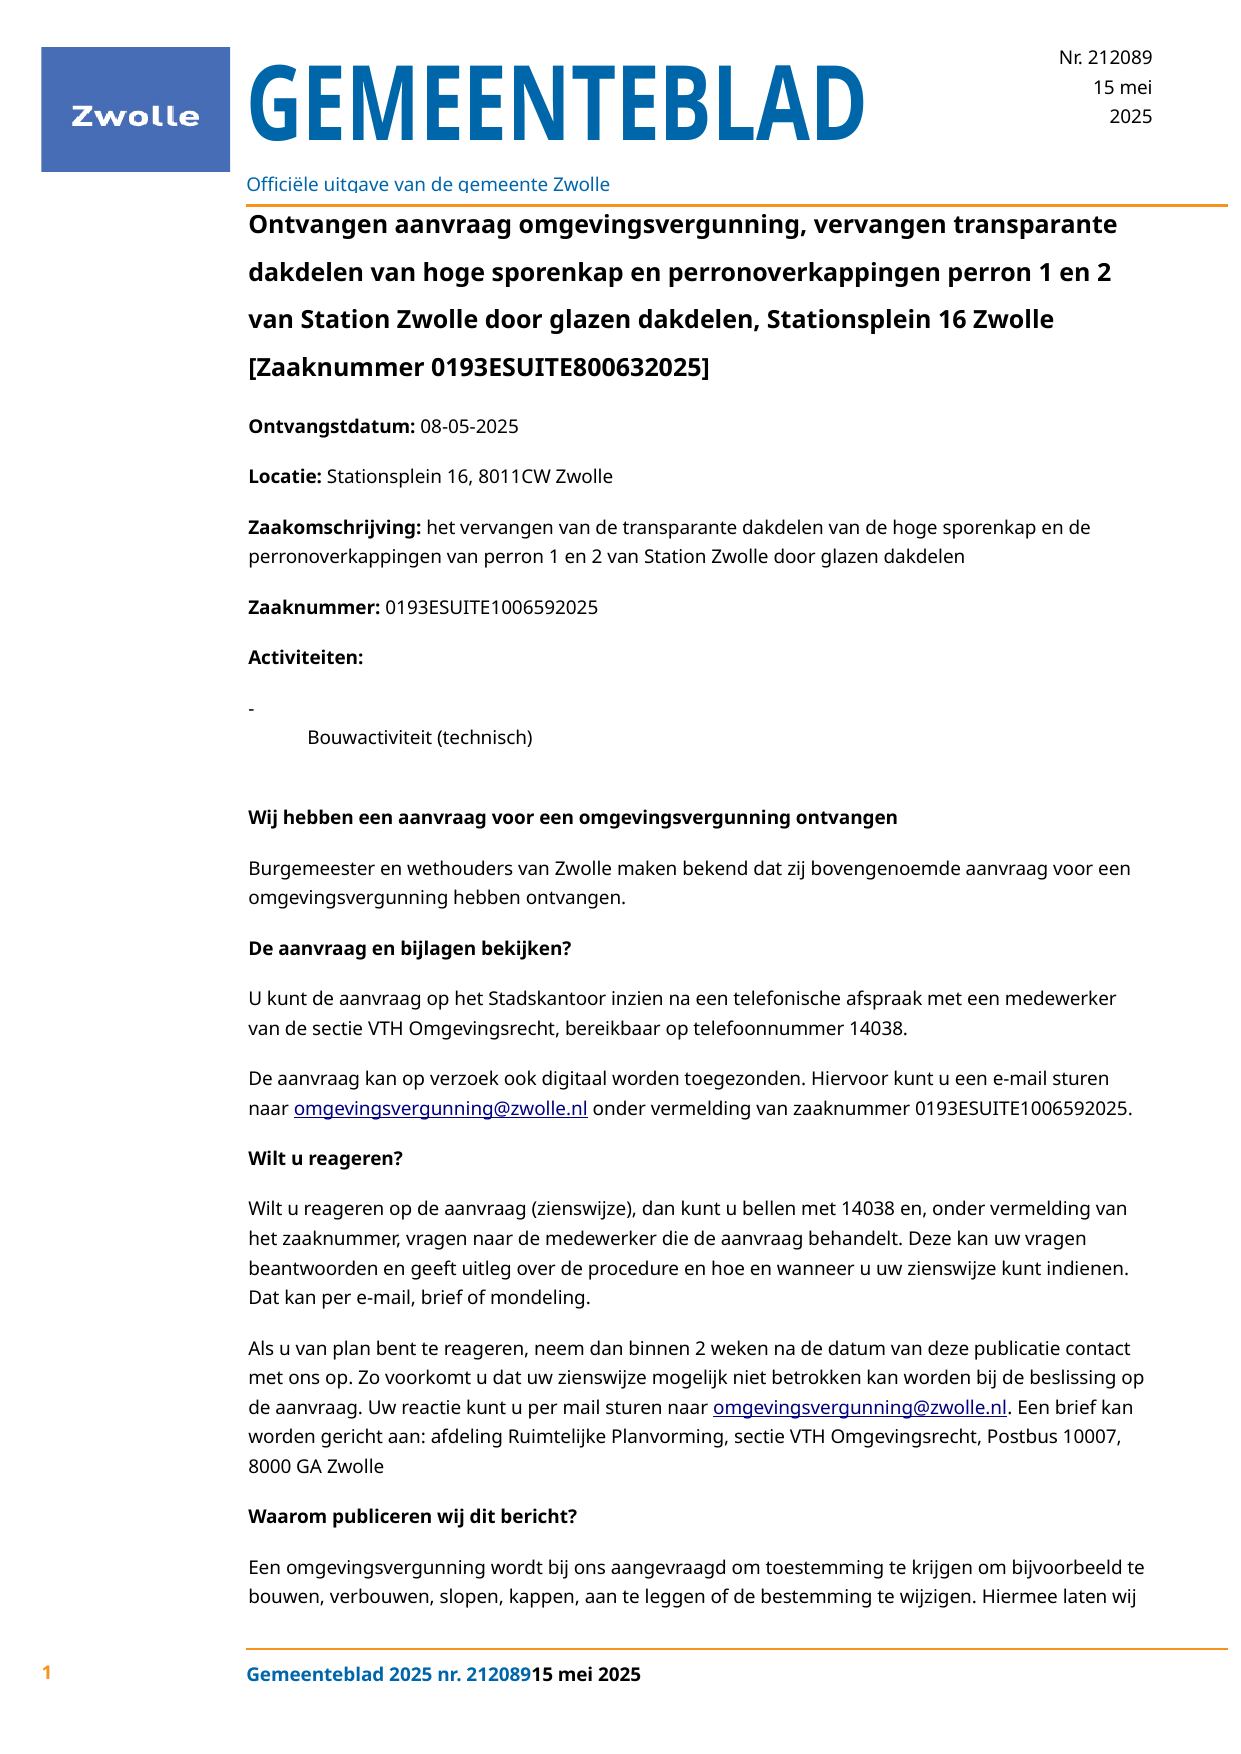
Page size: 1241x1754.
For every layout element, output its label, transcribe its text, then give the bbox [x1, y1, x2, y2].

text Locatie: Stationsplein 16, 8011CW Zwolle [248, 463, 1152, 489]
text Zaakomschrijving: het vervangen van de transparante dakdelen van de hoge sporenkap en de perronoverkappingen van perron 1 en 2 van Station Zwolle door glazen dakdelen [248, 514, 1152, 569]
text Ontvangen aanvraag omgevingsvergunning, vervangen transparante dakdelen van hoge sporenkap en perronoverkappingen perron 1 en 2 van Station Zwolle door glazen dakdelen, Stationsplein 16 Zwolle [Zaaknummer 0193ESUITE800632025] [248, 207, 1152, 384]
text Als u van plan bent te reageren, neem dan binnen 2 weken na de datum van deze publicatie contact met ons op. Zo voorkomt u dat uw zienswijze mogelijk niet betrokken kan worden bij de beslissing op de aanvraag. Uw reactie kunt u per mail sturen naar omgevingsvergunning@zwolle.nl. Een brief kan worden gericht aan: afdeling Ruimtelijke Planvorming, sectie VTH Omgevingsrecht, Postbus 10007, 8000 GA Zwolle [248, 1335, 1152, 1479]
list Bouwactiviteit (technisch) [248, 724, 1152, 750]
text Waarom publiceren wij dit bericht? [248, 1503, 1152, 1529]
text Ontvangstdatum: 08-05-2025 [248, 413, 1152, 439]
text Wilt u reageren? [248, 1145, 1152, 1171]
text Zaaknummer: 0193ESUITE1006592025 [248, 594, 1152, 620]
text Een omgevingsvergunning wordt bij ons aangevraagd om toestemming te krijgen om bijvoorbeeld te bouwen, verbouwen, slopen, kappen, aan te leggen of de bestemming te wijzigen. Hiermee laten wij [248, 1554, 1152, 1609]
text Wilt u reageren op de aanvraag (zienswijze), dan kunt u bellen met 14038 en, onder vermelding van het zaaknummer, vragen naar de medewerker die de aanvraag behandelt. Deze kan uw vragen beantwoorden en geeft uitleg over de procedure en hoe en wanneer u uw zienswijze kunt indienen. Dat kan per e-mail, brief of mondeling. [248, 1196, 1152, 1310]
text Activiteiten: [248, 644, 1152, 670]
text De aanvraag kan op verzoek ook digitaal worden toegezonden. Hiervoor kunt u een e-mail sturen naar omgevingsvergunning@zwolle.nl onder vermelding van zaaknummer 0193ESUITE1006592025. [248, 1065, 1152, 1121]
text Burgemeester en wethouders van Zwolle maken bekend dat zij bovengenoemde aanvraag voor een omgevingsvergunning hebben ontvangen. [248, 855, 1152, 910]
text Wij hebben een aanvraag voor een omgevingsvergunning ontvangen [248, 804, 1152, 830]
text De aanvraag en bijlagen bekijken? [248, 935, 1152, 961]
picture [41, 47, 231, 172]
text U kunt de aanvraag op het Stadskantoor inzien na een telefonische afspraak met een medewerker van de sectie VTH Omgevingsrecht, bereikbaar op telefoonnummer 14038. [248, 985, 1152, 1041]
